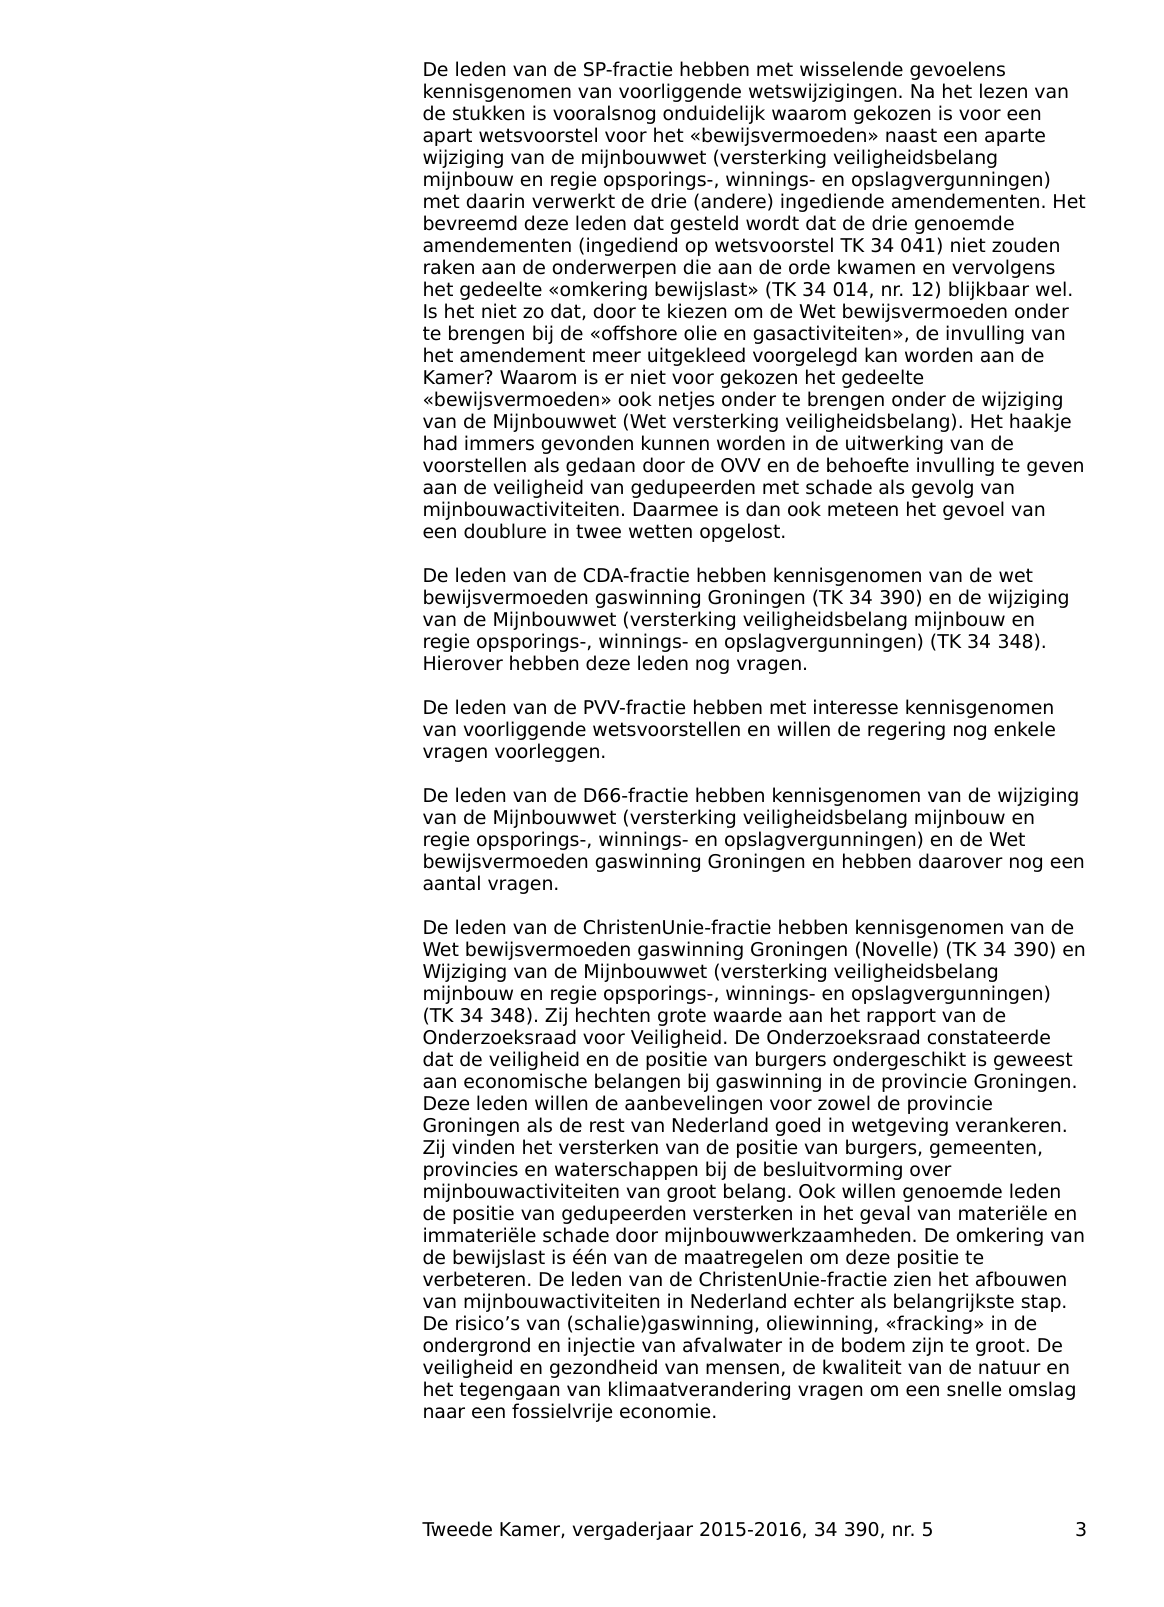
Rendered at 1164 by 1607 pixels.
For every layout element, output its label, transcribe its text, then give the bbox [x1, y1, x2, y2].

text De leden van de SP-fractie hebben met wisselende gevoelens kennisgenomen van voorliggende wetswijzigingen. Na het lezen van de stukken is vooralsnog onduidelijk waarom gekozen is voor een apart wetsvoorstel voor het «bewijsvermoeden» naast een aparte wijziging van de mijnbouwwet (versterking veiligheidsbelang mijnbouw en regie opsporings-, winnings- en opslagvergunningen) met daarin verwerkt de drie (andere) ingediende amendementen. Het bevreemd deze leden dat gesteld wordt dat de drie genoemde amendementen (ingediend op wetsvoorstel TK 34 041) niet zouden raken aan de onderwerpen die aan de orde kwamen en vervolgens het gedeelte «omkering bewijslast» (TK 34 014, nr. 12) blijkbaar wel. Is het niet zo dat, door te kiezen om de Wet bewijsvermoeden onder te brengen bij de «offshore olie en gasactiviteiten», de invulling van het amendement meer uitgekleed voorgelegd kan worden aan de Kamer? Waarom is er niet voor gekozen het gedeelte «bewijsvermoeden» ook netjes onder te brengen onder de wijziging van de Mijnbouwwet (Wet versterking veiligheidsbelang). Het haakje had immers gevonden kunnen worden in de uitwerking van de voorstellen als gedaan door de OVV en de behoefte invulling te geven aan de veiligheid van gedupeerden met schade als gevolg van mijnbouwactiviteiten. Daarmee is dan ook meteen het gevoel van een doublure in twee wetten opgelost. [422, 59, 1087, 543]
text De leden van de D66-fractie hebben kennisgenomen van de wijziging van de Mijnbouwwet (versterking veiligheidsbelang mijnbouw en regie opsporings-, winnings- en opslagvergunningen) en de Wet bewijsvermoeden gaswinning Groningen en hebben daarover nog een aantal vragen. [422, 785, 1087, 895]
text De leden van de ChristenUnie-fractie hebben kennisgenomen van de Wet bewijsvermoeden gaswinning Groningen (Novelle) (TK 34 390) en Wijziging van de Mijnbouwwet (versterking veiligheidsbelang mijnbouw en regie opsporings-, winnings- en opslagvergunningen) (TK 34 348). Zij hechten grote waarde aan het rapport van de Onderzoeksraad voor Veiligheid. De Onderzoeksraad constateerde dat de veiligheid en de positie van burgers ondergeschikt is geweest aan economische belangen bij gaswinning in de provincie Groningen. Deze leden willen de aanbevelingen voor zowel de provincie Groningen als de rest van Nederland goed in wetgeving verankeren. Zij vinden het versterken van de positie van burgers, gemeenten, provincies en waterschappen bij de besluitvorming over mijnbouwactiviteiten van groot belang. Ook willen genoemde leden de positie van gedupeerden versterken in het geval van materiële en immateriële schade door mijnbouwwerkzaamheden. De omkering van de bewijslast is één van de maatregelen om deze positie te verbeteren. De leden van de ChristenUnie-fractie zien het afbouwen van mijnbouwactiviteiten in Nederland echter als belangrijkste stap. De risico’s van (schalie)gaswinning, oliewinning, «fracking» in de ondergrond en injectie van afvalwater in de bodem zijn te groot. De veiligheid en gezondheid van mensen, de kwaliteit van de natuur en het tegengaan van klimaatverandering vragen om een snelle omslag naar een fossielvrije economie. [422, 917, 1087, 1423]
text De leden van de CDA-fractie hebben kennisgenomen van de wet bewijsvermoeden gaswinning Groningen (TK 34 390) en de wijziging van de Mijnbouwwet (versterking veiligheidsbelang mijnbouw en regie opsporings-, winnings- en opslagvergunningen) (TK 34 348). Hierover hebben deze leden nog vragen. [422, 565, 1087, 675]
text De leden van de PVV-fractie hebben met interesse kennisgenomen van voorliggende wetsvoorstellen en willen de regering nog enkele vragen voorleggen. [422, 697, 1087, 763]
